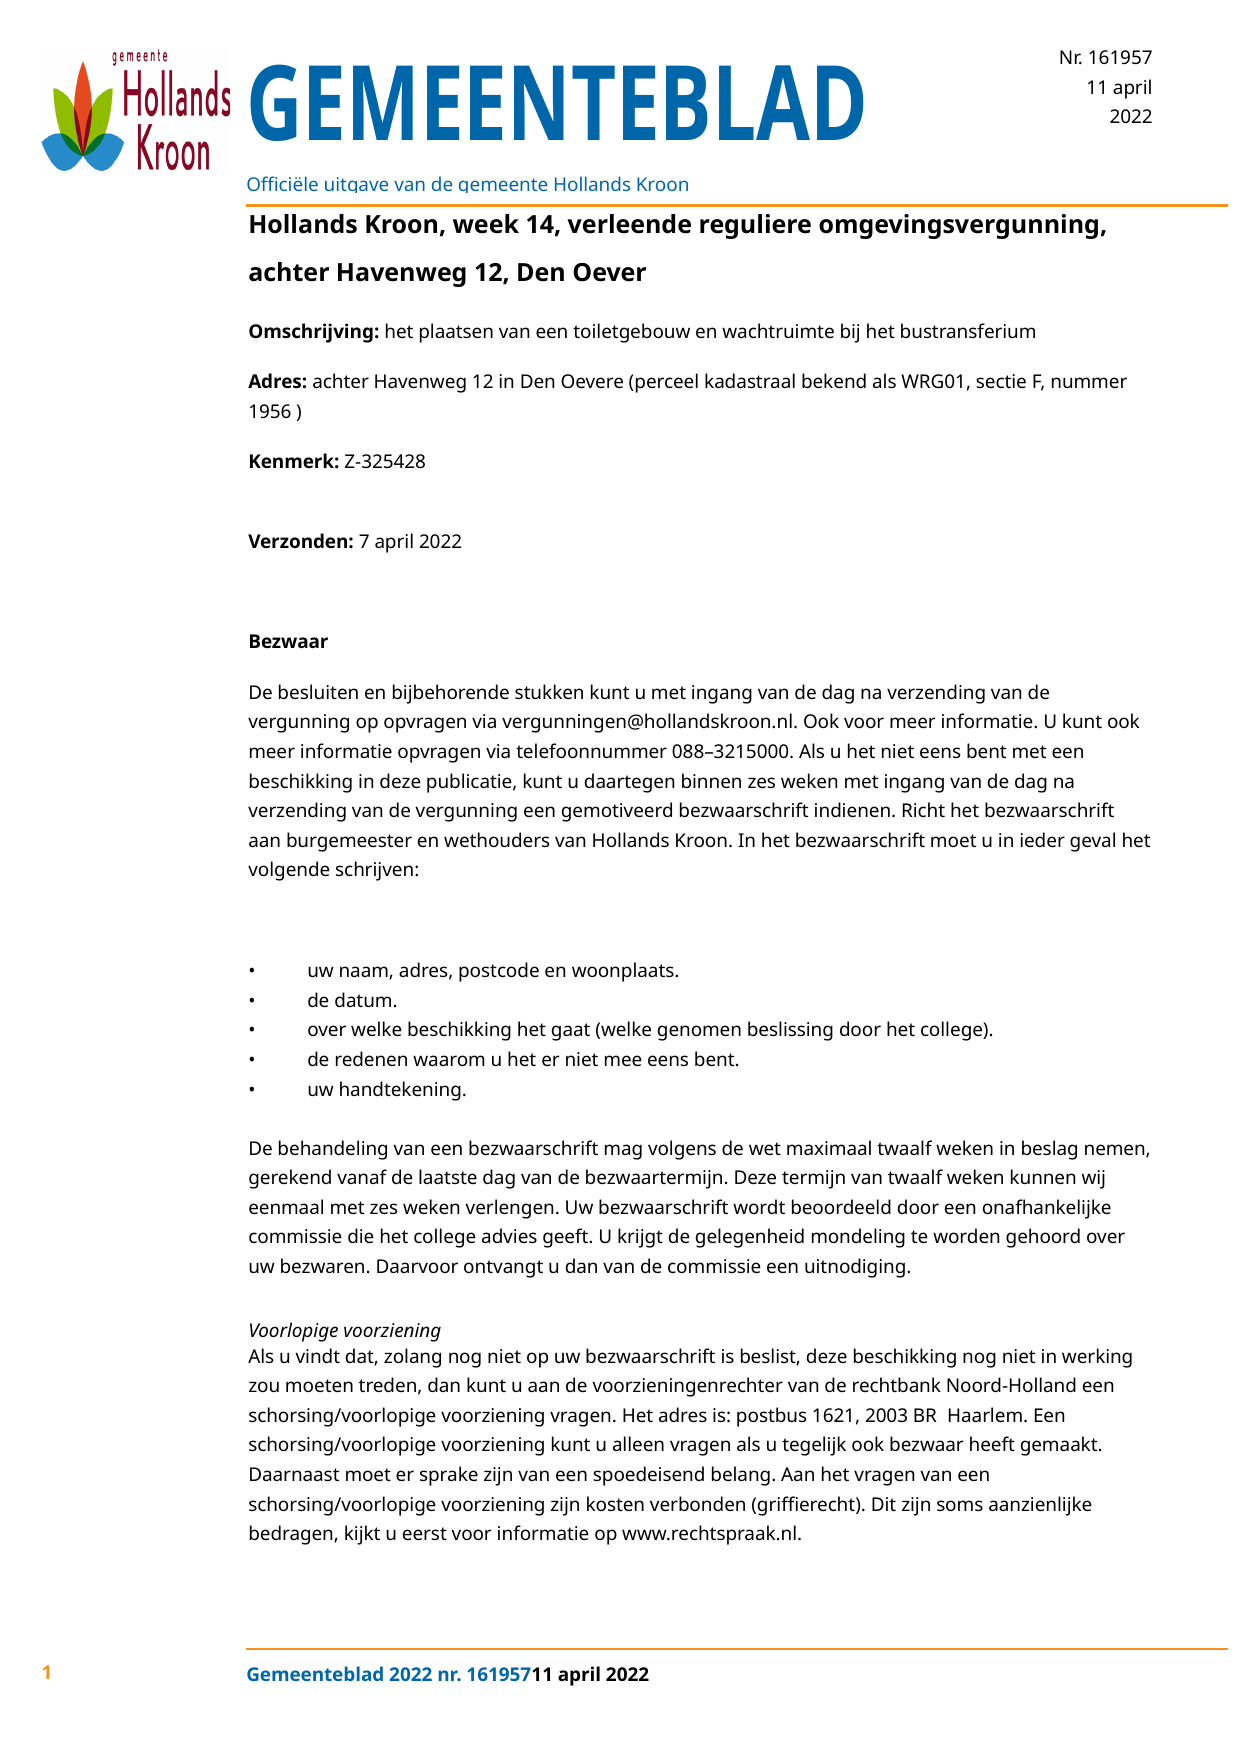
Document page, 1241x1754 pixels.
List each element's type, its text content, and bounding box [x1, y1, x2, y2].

text Omschrijving: het plaatsen van een toiletgebouw en wachtruimte bij het bustransferium [248, 318, 1152, 344]
text Voorlopige voorziening [248, 1317, 1152, 1343]
text Adres: achter Havenweg 12 in Den Oevere (perceel kadastraal bekend als WRG01, sectie F, nummer 1956 ) [248, 368, 1152, 424]
list over welke beschikking het gaat (welke genomen beslissing door het college). [248, 1017, 1152, 1042]
list de datum. [248, 987, 1152, 1013]
list uw naam, adres, postcode en woonplaats. [248, 957, 1152, 983]
text De behandeling van een bezwaarschrift mag volgens de wet maximaal twaalf weken in beslag nemen, gerekend vanaf de laatste dag van de bezwaartermijn. Deze termijn van twaalf weken kunnen wij eenmaal met zes weken verlengen. Uw bezwaarschrift wordt beoordeeld door een onafhankelijke commissie die het college advies geeft. U krijgt de gelegenheid mondeling te worden gehoord over uw bezwaren. Daarvoor ontvangt u dan van de commissie een uitnodiging. [248, 1135, 1152, 1279]
table_header [700, 499, 1152, 524]
text De besluiten en bijbehorende stukken kunt u met ingang van de dag na verzending van de vergunning op opvragen via vergunningen@hollandskroon.nl. Ook voor meer informatie. U kunt ook meer informatie opvragen via telefoonnummer 088–3215000. Als u het niet eens bent met een beschikking in deze publicatie, kunt u daartegen binnen zes weken met ingang van de dag na verzending van de vergunning een gemotiveerd bezwaarschrift indienen. Richt het bezwaarschrift aan burgemeester en wethouders van Hollands Kroon. In het bezwaarschrift moet u in ieder geval het volgende schrijven: [248, 679, 1152, 882]
text Kenmerk: Z-325428 [248, 448, 1152, 474]
list uw handtekening. [248, 1076, 1152, 1101]
table_header [248, 499, 700, 524]
text Als u vindt dat, zolang nog niet op uw bezwaarschrift is beslist, deze beschikking nog niet in werking zou moeten treden, dan kunt u aan de voorzieningenrechter van de rechtbank Noord-Holland een schorsing/voorlopige voorziening vragen. Het adres is: postbus 1621, 2003 BR Haarlem. Een schorsing/voorlopige voorziening kunt u alleen vragen als u tegelijk ook bezwaar heeft gemaakt. Daarnaast moet er sprake zijn van een spoedeisend belang. Aan het vragen van een schorsing/voorlopige voorziening zijn kosten verbonden (griffierecht). Dit zijn soms aanzienlijke bedragen, kijkt u eerst voor informatie op www.rechtspraak.nl. [248, 1343, 1152, 1546]
list de redenen waarom u het er niet mee eens bent. [248, 1046, 1152, 1072]
text Hollands Kroon, week 14, verleende reguliere omgevingsvergunning, achter Havenweg 12, Den Oever [248, 207, 1152, 288]
text Bezwaar [248, 629, 1152, 654]
text Verzonden: 7 april 2022 [248, 528, 1152, 553]
picture [41, 47, 231, 172]
